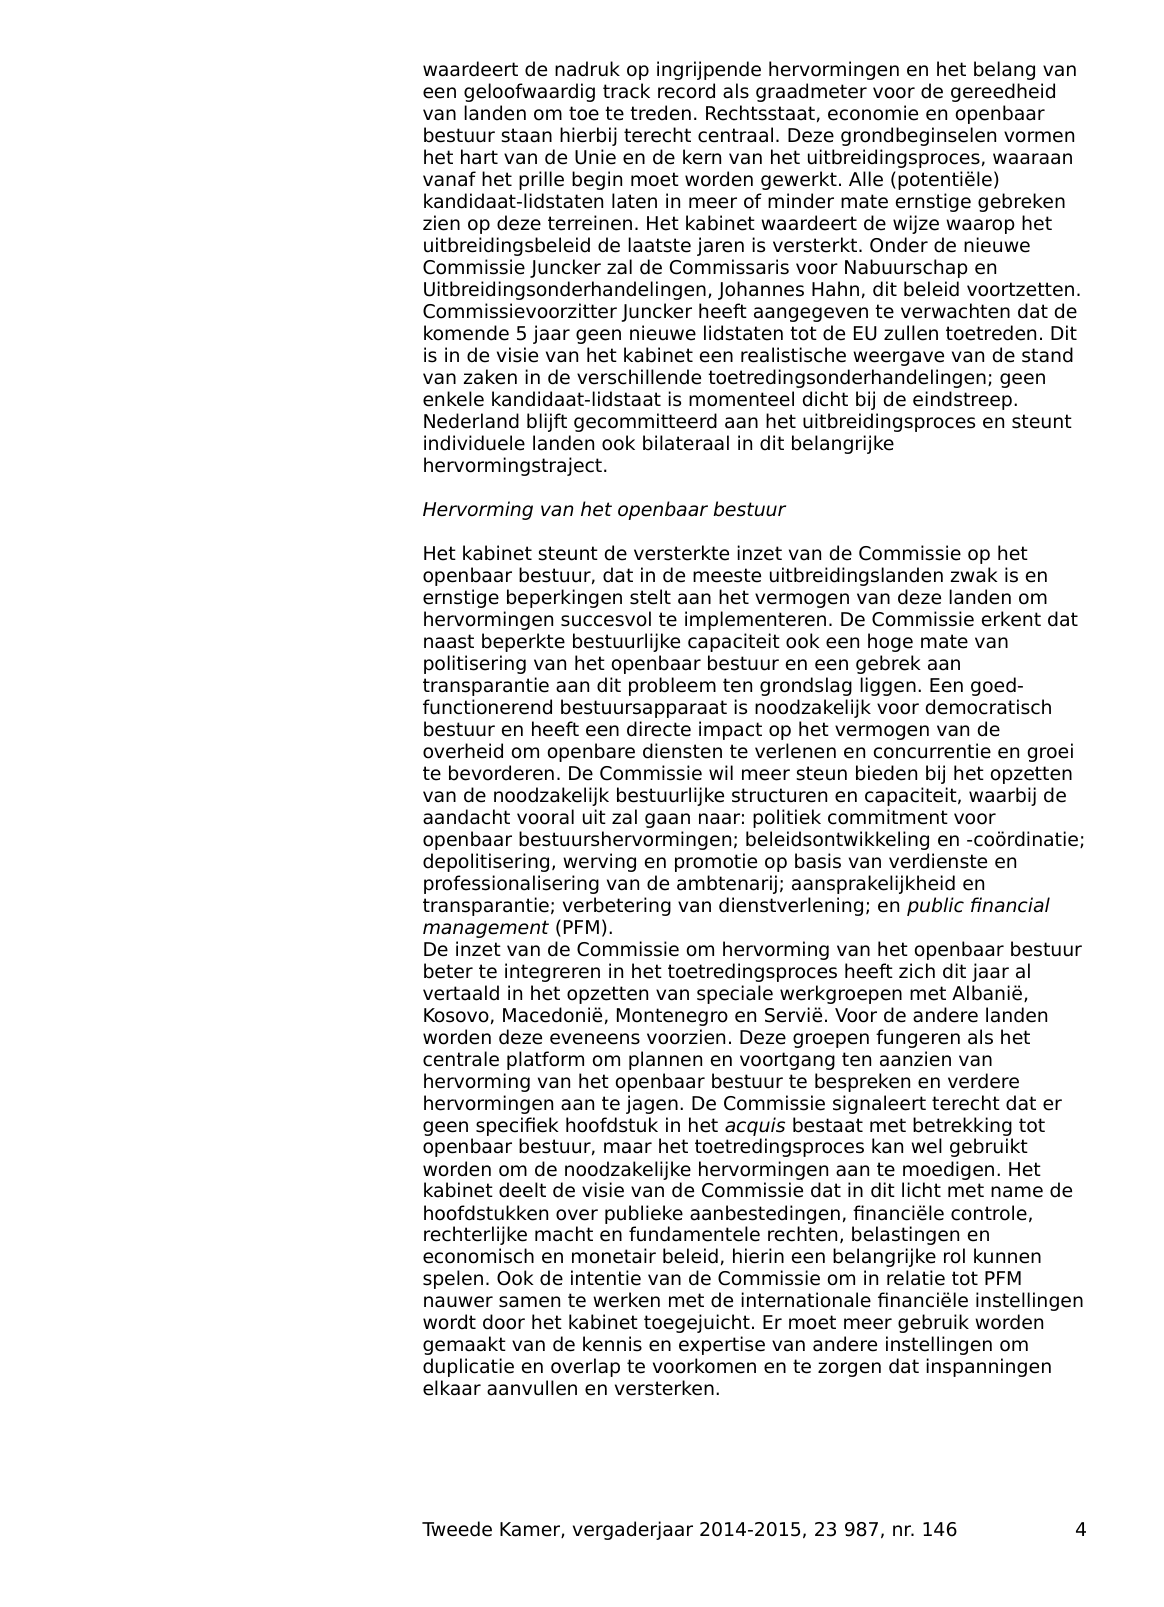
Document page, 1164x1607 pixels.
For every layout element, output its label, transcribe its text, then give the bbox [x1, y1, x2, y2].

text De inzet van de Commissie om hervorming van het openbaar bestuur beter te integreren in het toetredingsproces heeft zich dit jaar al vertaald in het opzetten van speciale werkgroepen met Albanië, Kosovo, Macedonië, Montenegro en Servië. Voor de andere landen worden deze eveneens voorzien. Deze groepen fungeren als het centrale platform om plannen en voortgang ten aanzien van hervorming van het openbaar bestuur te bespreken en verdere hervormingen aan te jagen. De Commissie signaleert terecht dat er geen specifiek hoofdstuk in het acquis bestaat met betrekking tot openbaar bestuur, maar het toetredingsproces kan wel gebruikt worden om de noodzakelijke hervormingen aan te moedigen. Het kabinet deelt de visie van de Commissie dat in dit licht met name de hoofdstukken over publieke aanbestedingen, financiële controle, rechterlijke macht en fundamentele rechten, belastingen en economisch en monetair beleid, hierin een belangrijke rol kunnen spelen. Ook de intentie van de Commissie om in relatie tot PFM nauwer samen te werken met de internationale financiële instellingen wordt door het kabinet toegejuicht. Er moet meer gebruik worden gemaakt van de kennis en expertise van andere instellingen om duplicatie en overlap te voorkomen en te zorgen dat inspanningen elkaar aanvullen en versterken. [422, 939, 1087, 1400]
text waardeert de nadruk op ingrijpende hervormingen en het belang van een geloofwaardig track record als graadmeter voor de gereedheid van landen om toe te treden. Rechtsstaat, economie en openbaar bestuur staan hierbij terecht centraal. Deze grondbeginselen vormen het hart van de Unie en de kern van het uitbreidingsproces, waaraan vanaf het prille begin moet worden gewerkt. Alle (potentiële) kandidaat-lidstaten laten in meer of minder mate ernstige gebreken zien op deze terreinen. Het kabinet waardeert de wijze waarop het uitbreidingsbeleid de laatste jaren is versterkt. Onder de nieuwe Commissie Juncker zal de Commissaris voor Nabuurschap en Uitbreidingsonderhandelingen, Johannes Hahn, dit beleid voortzetten. Commissievoorzitter Juncker heeft aangegeven te verwachten dat de komende 5 jaar geen nieuwe lidstaten tot de EU zullen toetreden. Dit is in de visie van het kabinet een realistische weergave van de stand van zaken in de verschillende toetredingsonderhandelingen; geen enkele kandidaat-lidstaat is momenteel dicht bij de eindstreep. Nederland blijft gecommitteerd aan het uitbreidingsproces en steunt individuele landen ook bilateraal in dit belangrijke hervormingstraject. [422, 59, 1087, 477]
subtitle Hervorming van het openbaar bestuur [422, 499, 1087, 521]
text Het kabinet steunt de versterkte inzet van de Commissie op het openbaar bestuur, dat in de meeste uitbreidingslanden zwak is en ernstige beperkingen stelt aan het vermogen van deze landen om hervormingen succesvol te implementeren. De Commissie erkent dat naast beperkte bestuurlijke capaciteit ook een hoge mate van politisering van het openbaar bestuur en een gebrek aan transparantie aan dit probleem ten grondslag liggen. Een goed-functionerend bestuursapparaat is noodzakelijk voor democratisch bestuur en heeft een directe impact op het vermogen van de overheid om openbare diensten te verlenen en concurrentie en groei te bevorderen. De Commissie wil meer steun bieden bij het opzetten van de noodzakelijk bestuurlijke structuren en capaciteit, waarbij de aandacht vooral uit zal gaan naar: politiek commitment voor openbaar bestuurshervormingen; beleidsontwikkeling en -coördinatie; depolitisering, werving en promotie op basis van verdienste en professionalisering van de ambtenarij; aansprakelijkheid en transparantie; verbetering van dienstverlening; en public financial management (PFM). [422, 543, 1087, 939]
